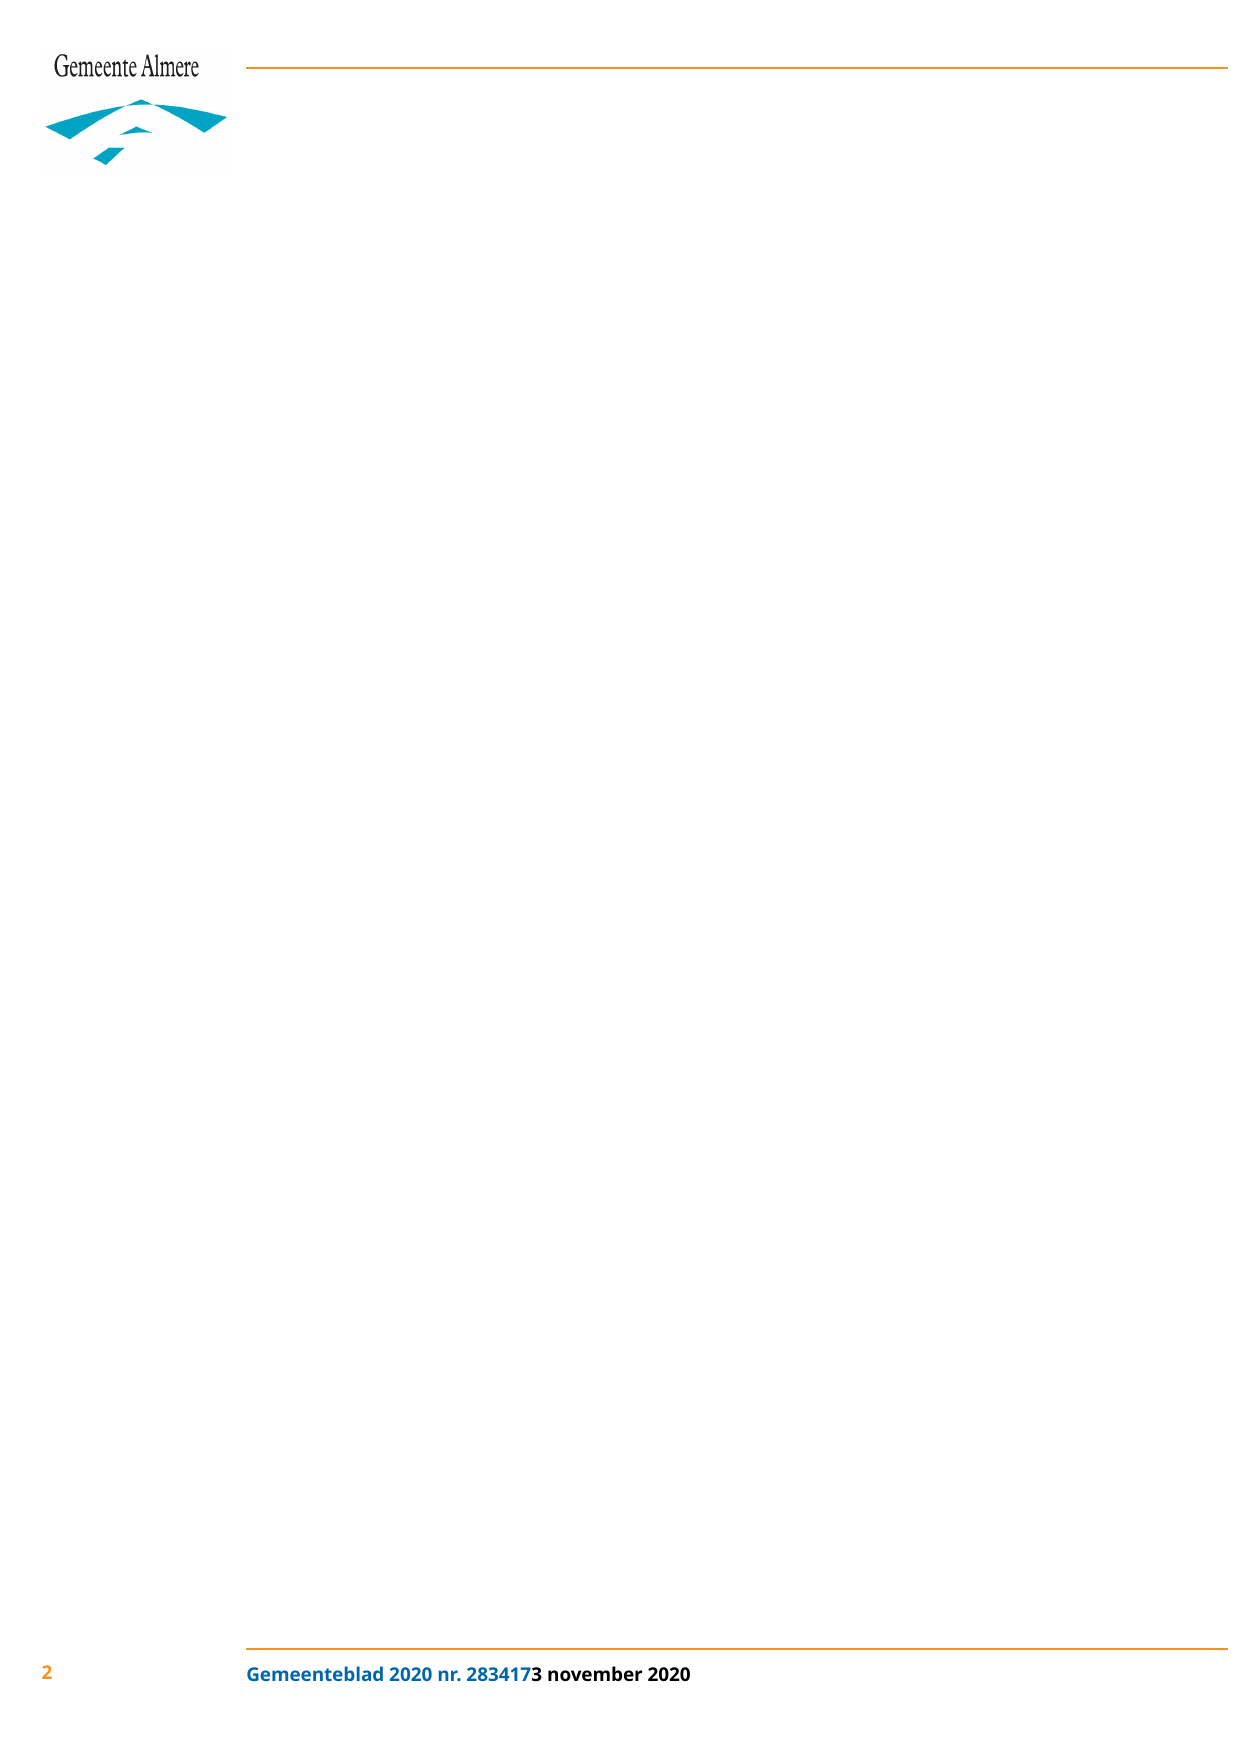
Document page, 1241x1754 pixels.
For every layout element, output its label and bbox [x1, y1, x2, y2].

picture [41, 47, 231, 172]
